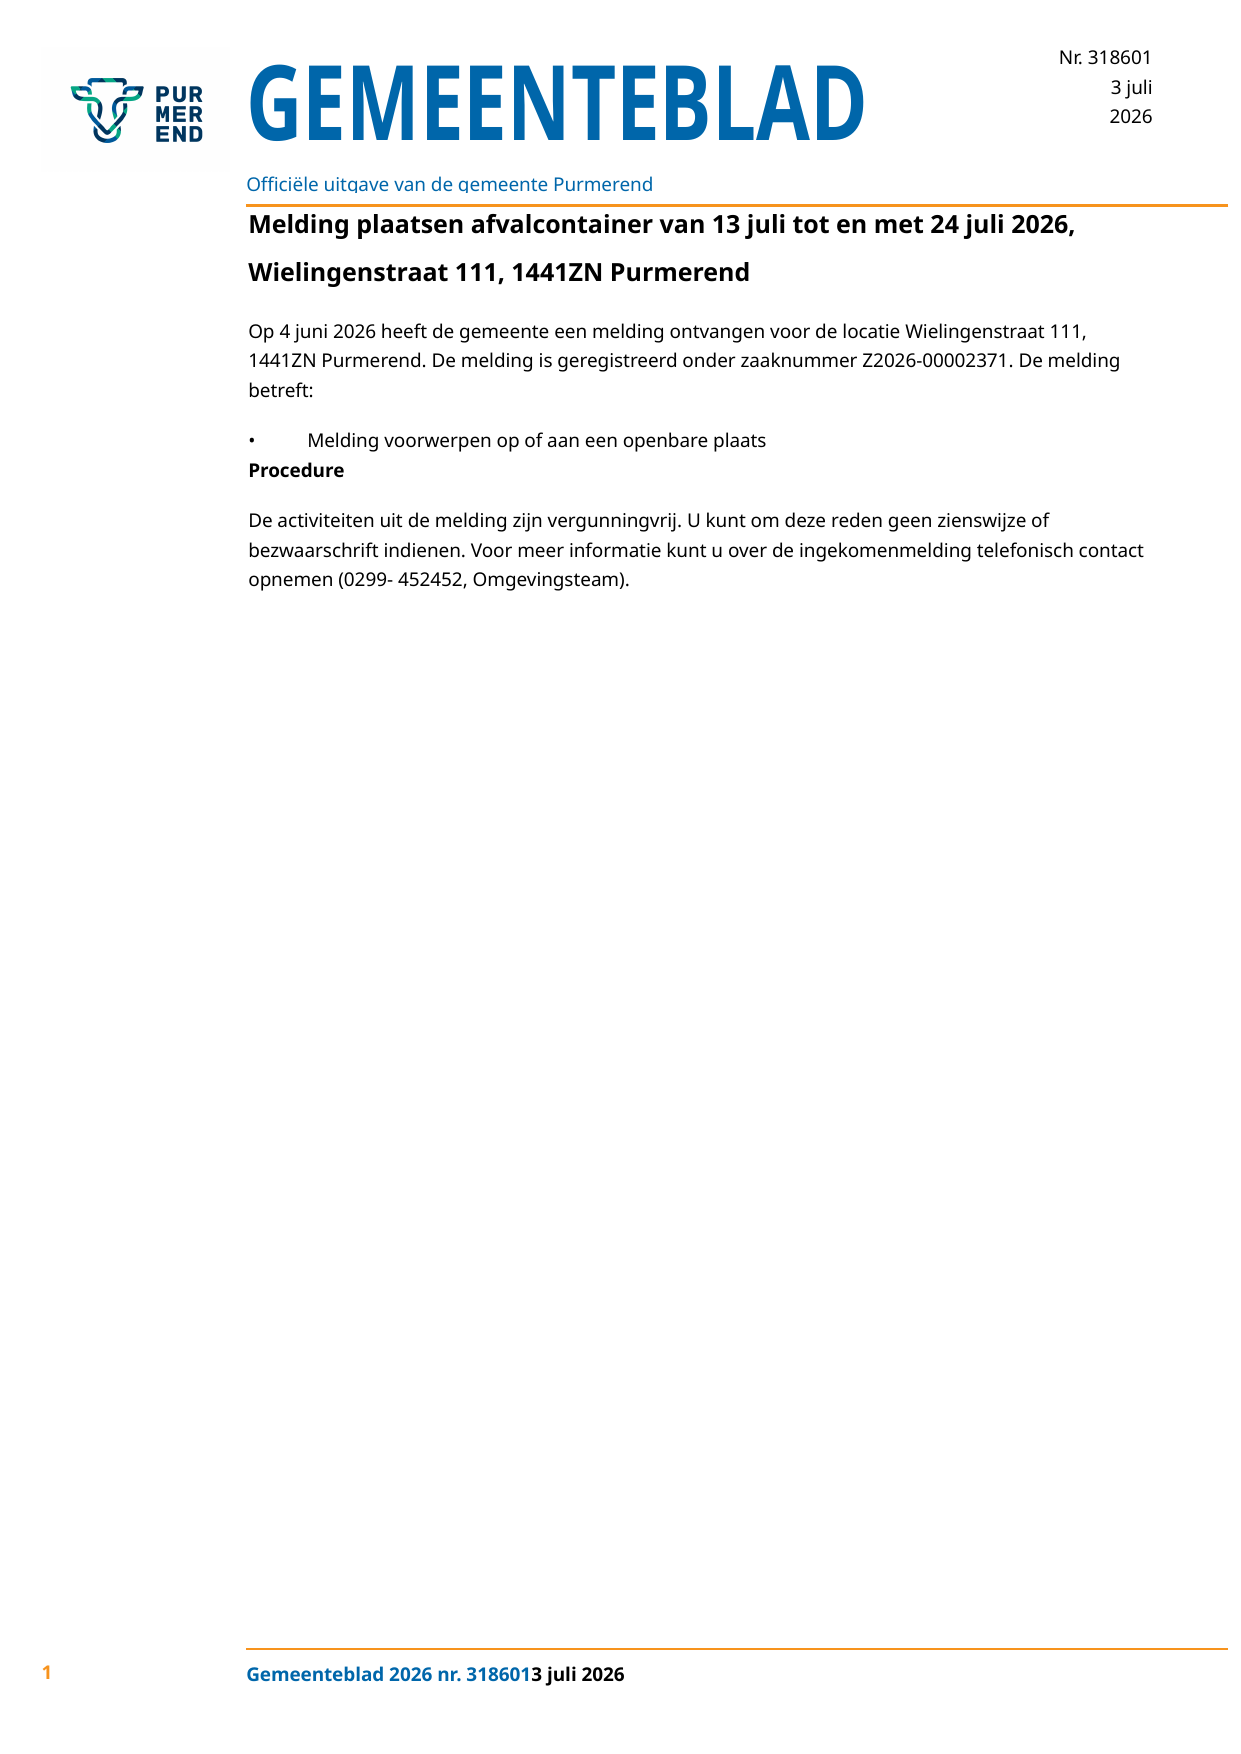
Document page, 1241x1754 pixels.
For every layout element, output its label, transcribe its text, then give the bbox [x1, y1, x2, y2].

picture [41, 47, 231, 172]
text Melding plaatsen afvalcontainer van 13 juli tot en met 24 juli 2026, Wielingenstraat 111, 1441ZN Purmerend [248, 207, 1152, 288]
list Melding voorwerpen op of aan een openbare plaats [248, 427, 1152, 453]
text Procedure [248, 457, 1152, 483]
text Op 4 juni 2026 heeft de gemeente een melding ontvangen voor de locatie Wielingenstraat 111, 1441ZN Purmerend. De melding is geregistreerd onder zaaknummer Z2026-00002371. De melding betreft: [248, 318, 1152, 403]
text De activiteiten uit de melding zijn vergunningvrij. U kunt om deze reden geen zienswijze of bezwaarschrift indienen. Voor meer informatie kunt u over de ingekomenmelding telefonisch contact opnemen (0299- 452452, Omgevingsteam). [248, 507, 1152, 592]
